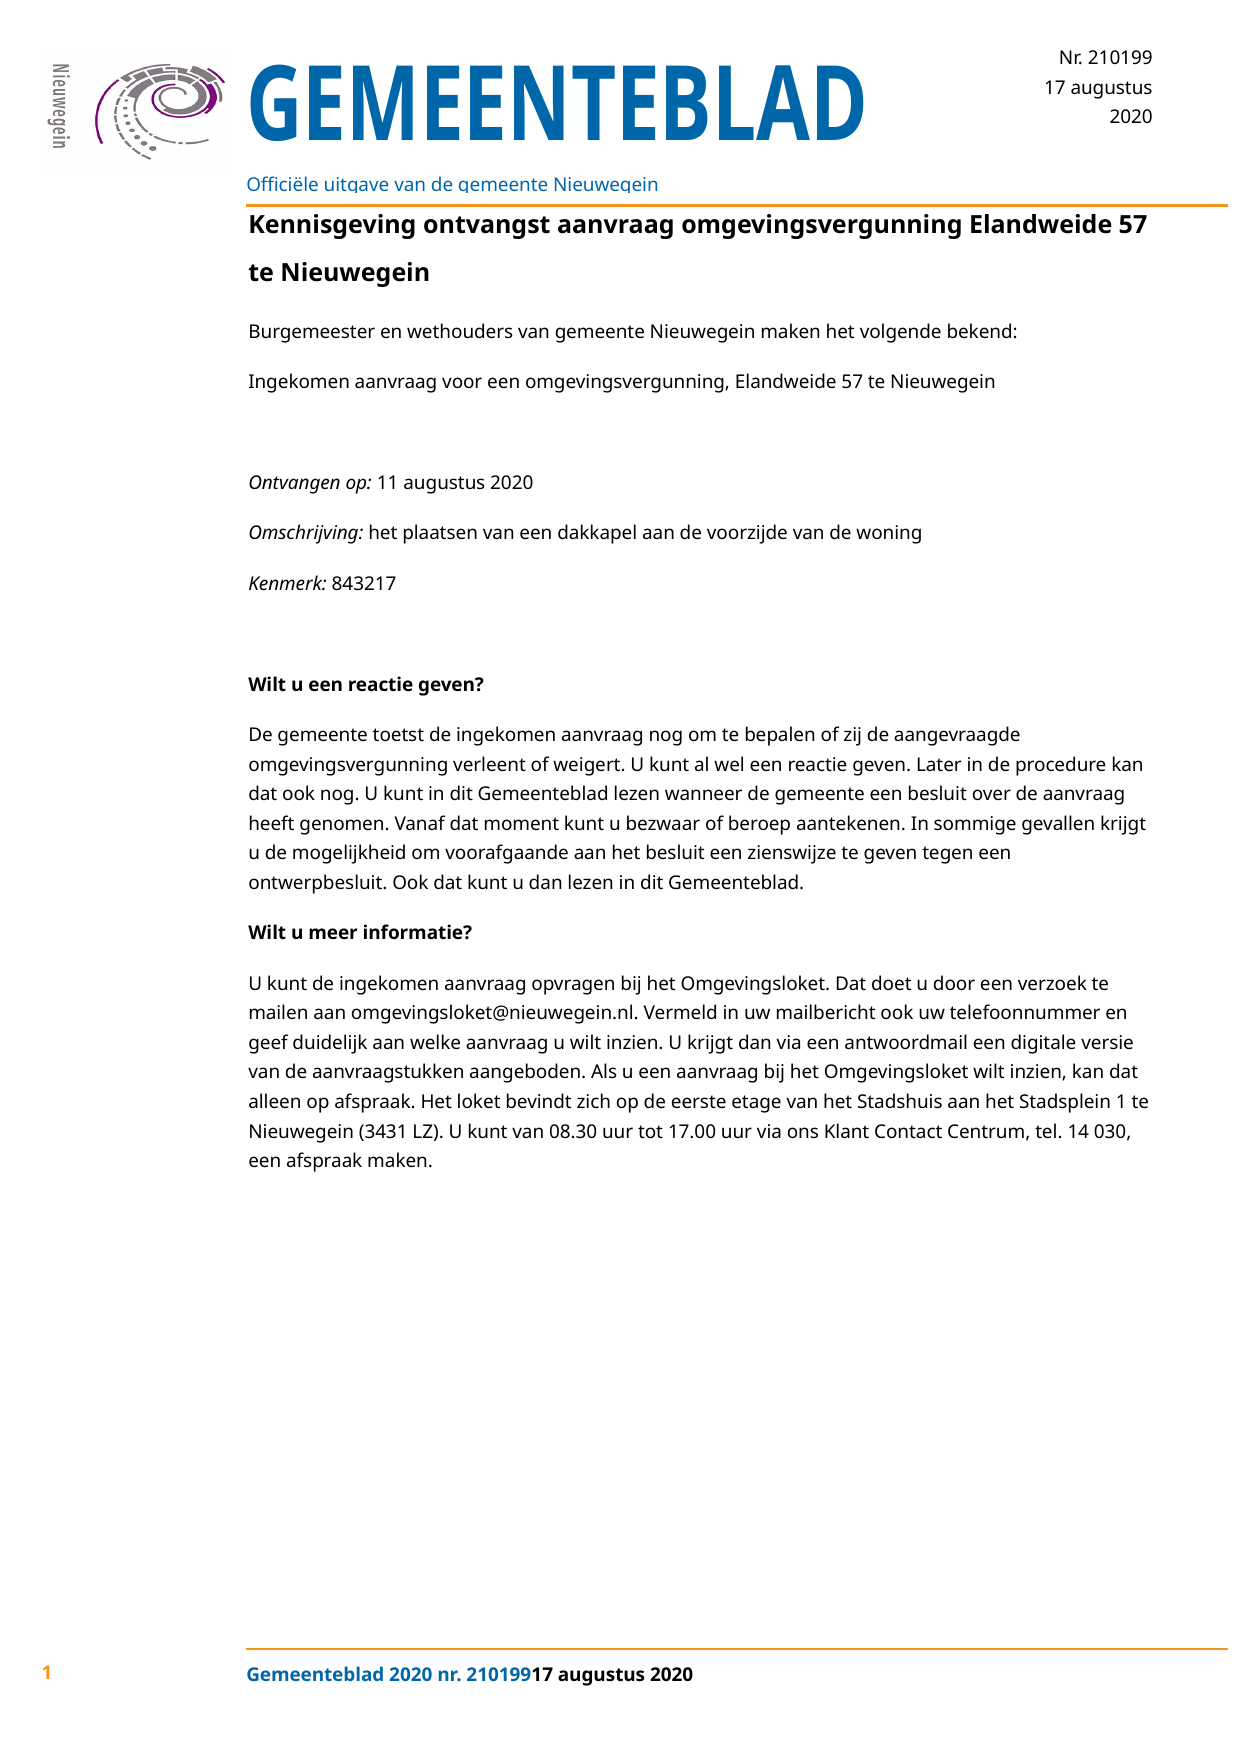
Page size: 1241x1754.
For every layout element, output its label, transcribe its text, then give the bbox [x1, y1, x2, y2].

picture [41, 47, 231, 172]
text Wilt u een reactie geven? [248, 671, 1152, 697]
text Kennisgeving ontvangst aanvraag omgevingsvergunning Elandweide 57 te Nieuwegein [248, 207, 1152, 288]
text Ontvangen op: 11 augustus 2020 [248, 469, 1152, 495]
text Wilt u meer informatie? [248, 919, 1152, 945]
text De gemeente toetst de ingekomen aanvraag nog om te bepalen of zij de aangevraagde omgevingsvergunning verleent of weigert. U kunt al wel een reactie geven. Later in de procedure kan dat ook nog. U kunt in dit Gemeenteblad lezen wanneer de gemeente een besluit over de aanvraag heeft genomen. Vanaf dat moment kunt u bezwaar of beroep aantekenen. In sommige gevallen krijgt u de mogelijkheid om voorafgaande aan het besluit een zienswijze te geven tegen een ontwerpbesluit. Ook dat kunt u dan lezen in dit Gemeenteblad. [248, 721, 1152, 895]
text Kenmerk: 843217 [248, 570, 1152, 596]
text U kunt de ingekomen aanvraag opvragen bij het Omgevingsloket. Dat doet u door een verzoek te mailen aan omgevingsloket@nieuwegein.nl. Vermeld in uw mailbericht ook uw telefoonnummer en geef duidelijk aan welke aanvraag u wilt inzien. U krijgt dan via een antwoordmail een digitale versie van de aanvraagstukken aangeboden. Als u een aanvraag bij het Omgevingsloket wilt inzien, kan dat alleen op afspraak. Het loket bevindt zich op de eerste etage van het Stadshuis aan het Stadsplein 1 te Nieuwegein (3431 LZ). U kunt van 08.30 uur tot 17.00 uur via ons Klant Contact Centrum, tel. 14 030, een afspraak maken. [248, 970, 1152, 1173]
text Ingekomen aanvraag voor een omgevingsvergunning, Elandweide 57 te Nieuwegein [248, 368, 1152, 394]
text Burgemeester en wethouders van gemeente Nieuwegein maken het volgende bekend: [248, 318, 1152, 344]
text Omschrijving: het plaatsen van een dakkapel aan de voorzijde van de woning [248, 519, 1152, 545]
